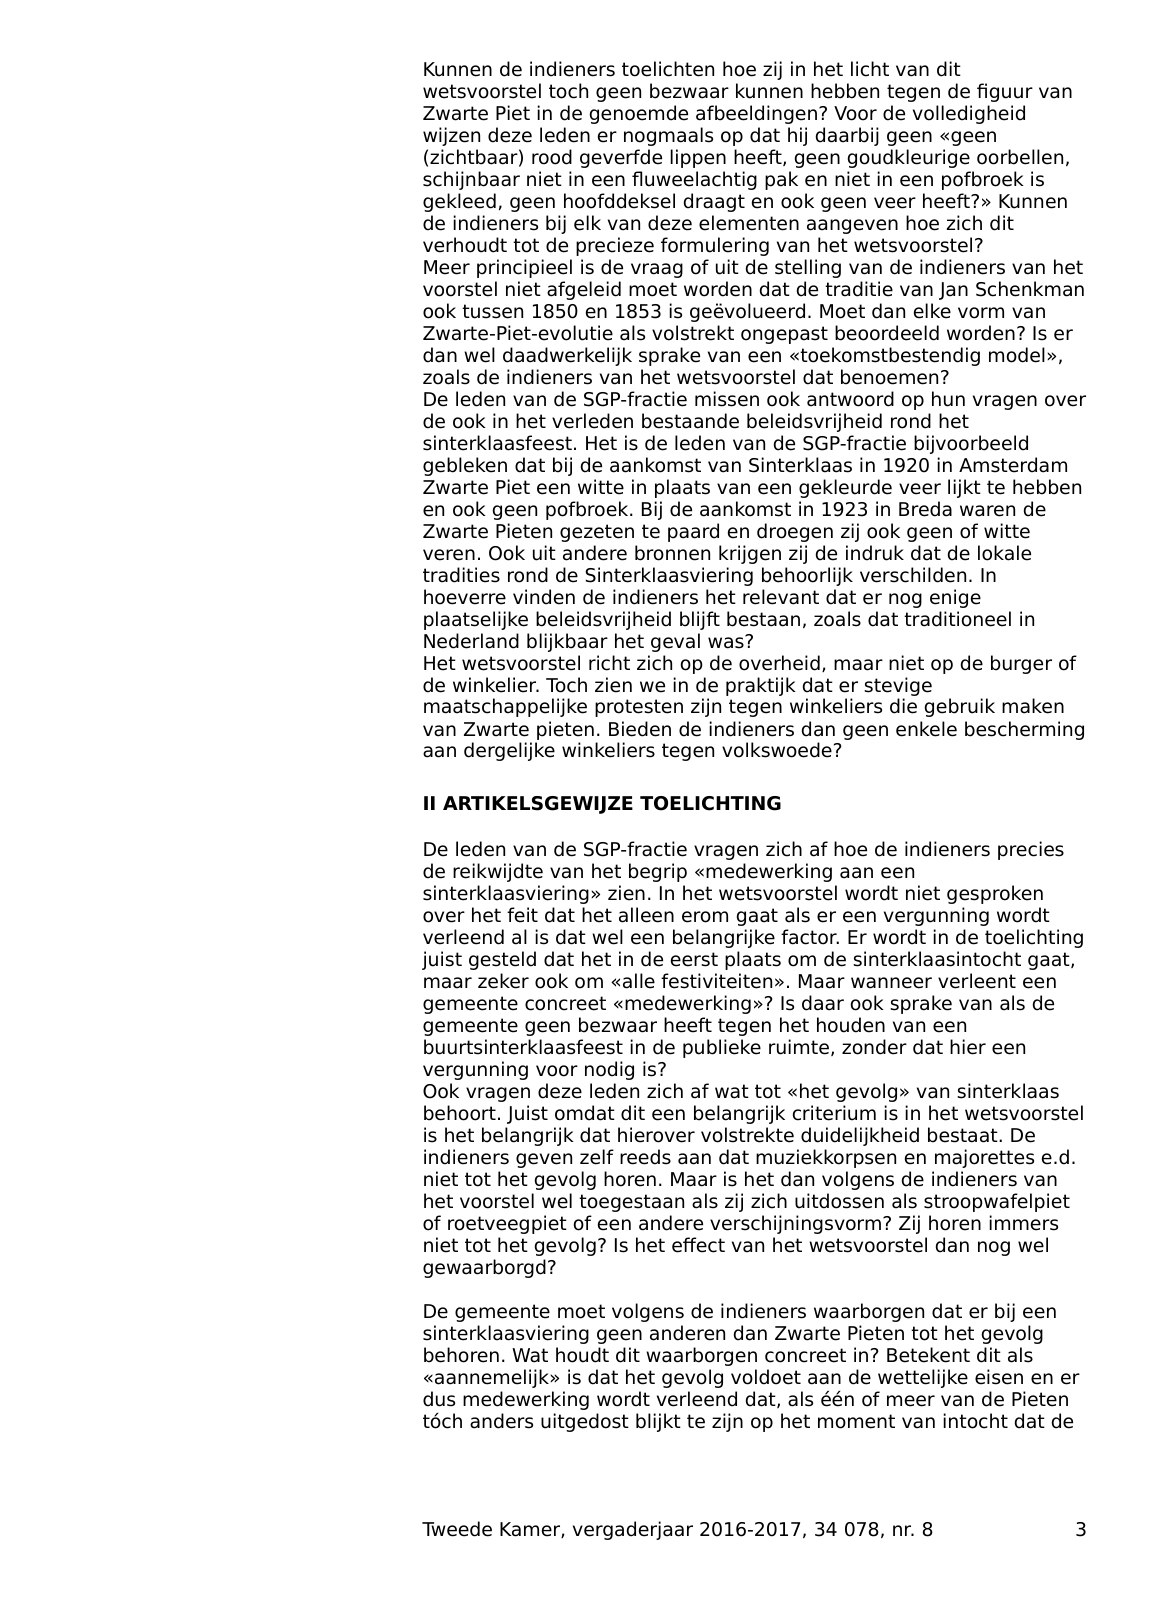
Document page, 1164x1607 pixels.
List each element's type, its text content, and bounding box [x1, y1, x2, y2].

text Ook vragen deze leden zich af wat tot «het gevolg» van sinterklaas behoort. Juist omdat dit een belangrijk criterium is in het wetsvoorstel is het belangrijk dat hierover volstrekte duidelijkheid bestaat. De indieners geven zelf reeds aan dat muziekkorpsen en majorettes e.d. niet tot het gevolg horen. Maar is het dan volgens de indieners van het voorstel wel toegestaan als zij zich uitdossen als stroopwafelpiet of roetveegpiet of een andere verschijningsvorm? Zij horen immers niet tot het gevolg? Is het effect van het wetsvoorstel dan nog wel gewaarborgd? [422, 1081, 1087, 1279]
text Het wetsvoorstel richt zich op de overheid, maar niet op de burger of de winkelier. Toch zien we in de praktijk dat er stevige maatschappelijke protesten zijn tegen winkeliers die gebruik maken van Zwarte pieten. Bieden de indieners dan geen enkele bescherming aan dergelijke winkeliers tegen volkswoede? [422, 652, 1087, 762]
text Kunnen de indieners toelichten hoe zij in het licht van dit wetsvoorstel toch geen bezwaar kunnen hebben tegen de figuur van Zwarte Piet in de genoemde afbeeldingen? Voor de volledigheid wijzen deze leden er nogmaals op dat hij daarbij geen «geen (zichtbaar) rood geverfde lippen heeft, geen goudkleurige oorbellen, schijnbaar niet in een fluweelachtig pak en niet in een pofbroek is gekleed, geen hoofddeksel draagt en ook geen veer heeft?» Kunnen de indieners bij elk van deze elementen aangeven hoe zich dit verhoudt tot de precieze formulering van het wetsvoorstel? [422, 59, 1087, 257]
text De leden van de SGP-fractie vragen zich af hoe de indieners precies de reikwijdte van het begrip «medewerking aan een sinterklaasviering» zien. In het wetsvoorstel wordt niet gesproken over het feit dat het alleen erom gaat als er een vergunning wordt verleend al is dat wel een belangrijke factor. Er wordt in de toelichting juist gesteld dat het in de eerst plaats om de sinterklaasintocht gaat, maar zeker ook om «alle festiviteiten». Maar wanneer verleent een gemeente concreet «medewerking»? Is daar ook sprake van als de gemeente geen bezwaar heeft tegen het houden van een buurtsinterklaasfeest in de publieke ruimte, zonder dat hier een vergunning voor nodig is? [422, 839, 1087, 1081]
subtitle II ARTIKELSGEWIJZE TOELICHTING [422, 792, 1087, 814]
text De gemeente moet volgens de indieners waarborgen dat er bij een sinterklaasviering geen anderen dan Zwarte Pieten tot het gevolg behoren. Wat houdt dit waarborgen concreet in? Betekent dit als «aannemelijk» is dat het gevolg voldoet aan de wettelijke eisen en er dus medewerking wordt verleend dat, als één of meer van de Pieten tóch anders uitgedost blijkt te zijn op het moment van intocht dat de [422, 1301, 1087, 1433]
text Meer principieel is de vraag of uit de stelling van de indieners van het voorstel niet afgeleid moet worden dat de traditie van Jan Schenkman ook tussen 1850 en 1853 is geëvolueerd. Moet dan elke vorm van Zwarte-Piet-evolutie als volstrekt ongepast beoordeeld worden? Is er dan wel daadwerkelijk sprake van een «toekomstbestendig model», zoals de indieners van het wetsvoorstel dat benoemen? [422, 257, 1087, 389]
text De leden van de SGP-fractie missen ook antwoord op hun vragen over de ook in het verleden bestaande beleidsvrijheid rond het sinterklaasfeest. Het is de leden van de SGP-fractie bijvoorbeeld gebleken dat bij de aankomst van Sinterklaas in 1920 in Amsterdam Zwarte Piet een witte in plaats van een gekleurde veer lijkt te hebben en ook geen pofbroek. Bij de aankomst in 1923 in Breda waren de Zwarte Pieten gezeten te paard en droegen zij ook geen of witte veren. Ook uit andere bronnen krijgen zij de indruk dat de lokale tradities rond de Sinterklaasviering behoorlijk verschilden. In hoeverre vinden de indieners het relevant dat er nog enige plaatselijke beleidsvrijheid blijft bestaan, zoals dat traditioneel in Nederland blijkbaar het geval was? [422, 389, 1087, 652]
